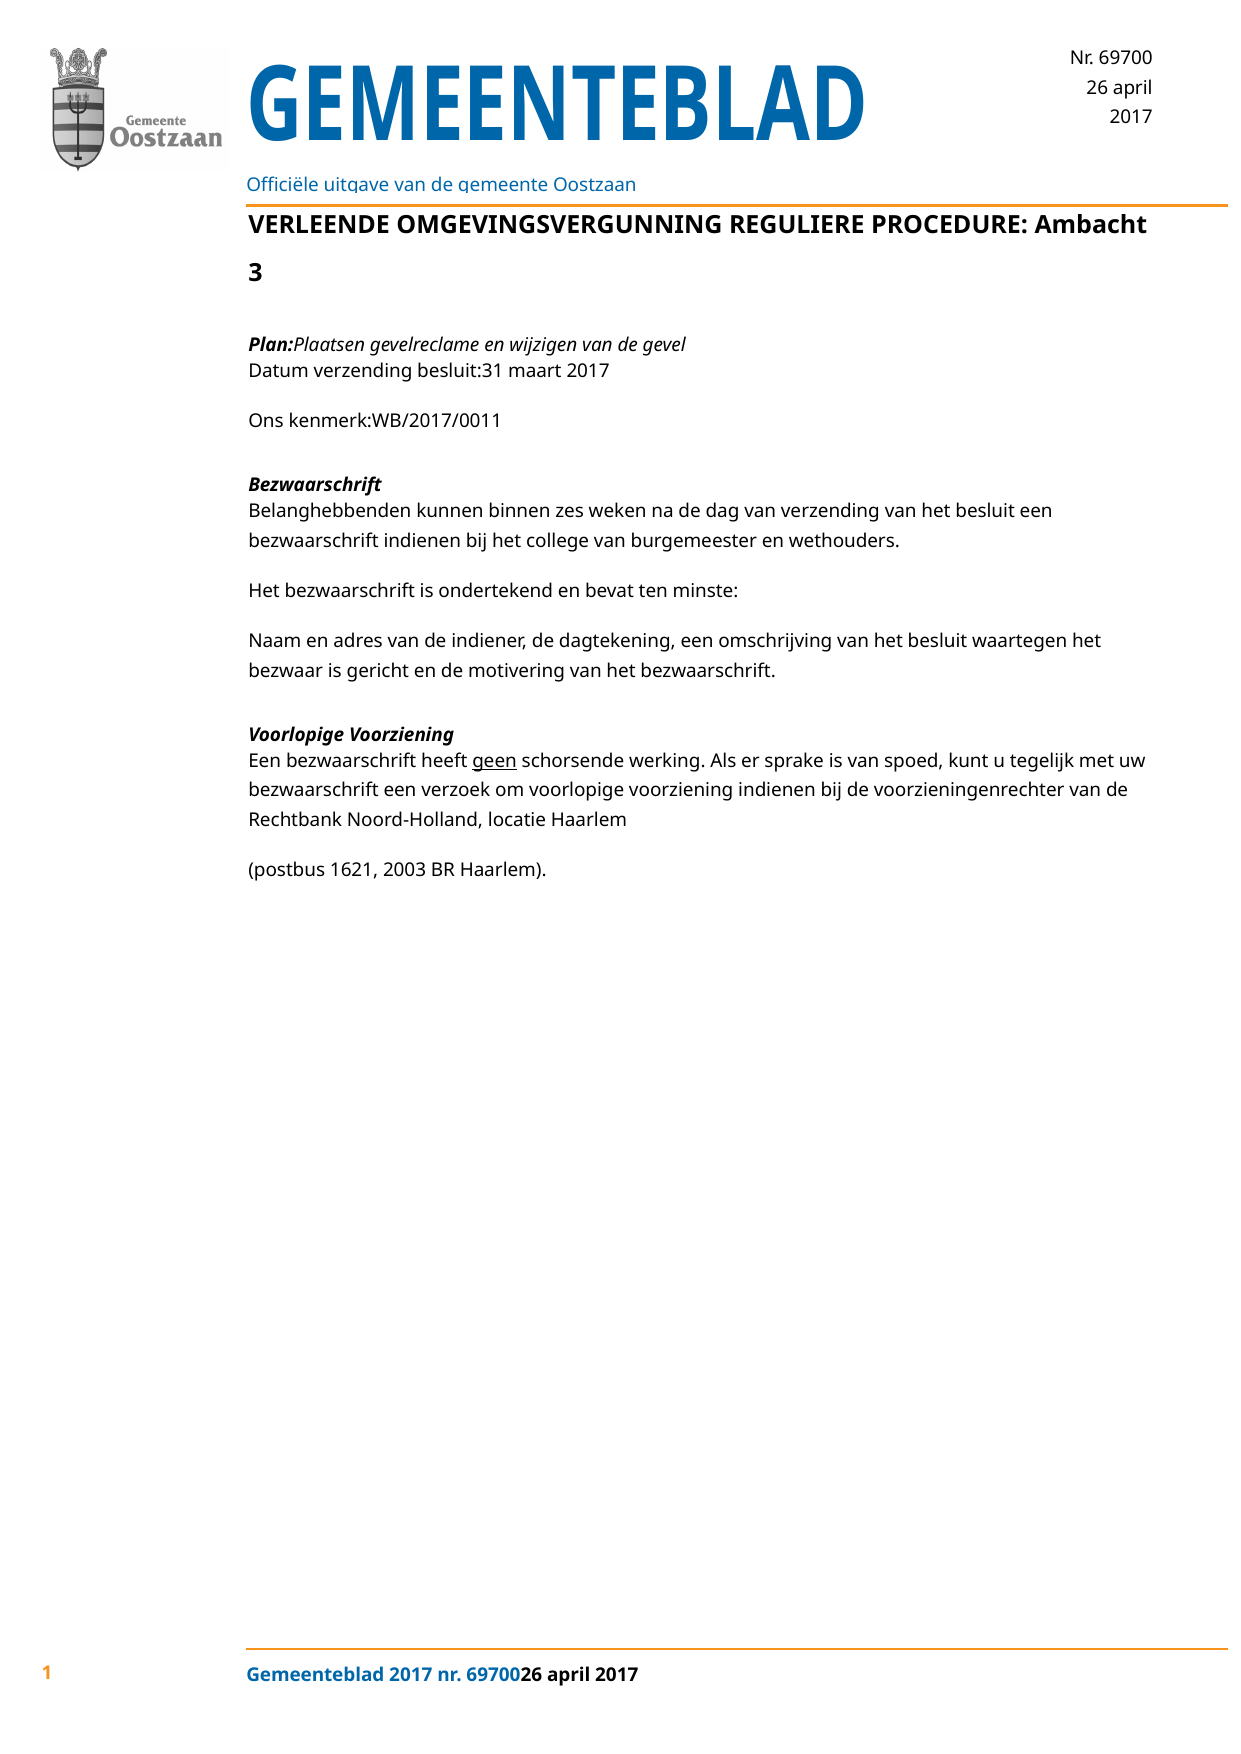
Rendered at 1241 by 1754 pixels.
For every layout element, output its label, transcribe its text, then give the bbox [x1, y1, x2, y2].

text Ons kenmerk:WB/2017/0011 [248, 408, 1152, 433]
picture [41, 47, 231, 172]
text Een bezwaarschrift heeft geen schorsende werking. Als er sprake is van spoed, kunt u tegelijk met uw bezwaarschrift een verzoek om voorlopige voorziening indienen bij de voorzieningenrechter van de Rechtbank Noord-Holland, locatie Haarlem [248, 747, 1152, 832]
text Plan:Plaatsen gevelreclame en wijzigen van de gevel [248, 331, 1152, 357]
text Naam en adres van de indiener, de dagtekening, een omschrijving van het besluit waartegen het bezwaar is gericht en de motivering van het bezwaarschrift. [248, 628, 1152, 683]
text Bezwaarschrift [248, 472, 1152, 497]
text Het bezwaarschrift is ondertekend en bevat ten minste: [248, 577, 1152, 603]
text Voorlopige Voorziening [248, 721, 1152, 747]
text Datum verzending besluit:31 maart 2017 [248, 357, 1152, 383]
text Belanghebbenden kunnen binnen zes weken na de dag van verzending van het besluit een bezwaarschrift indienen bij het college van burgemeester en wethouders. [248, 497, 1152, 553]
text VERLEENDE OMGEVINGSVERGUNNING REGULIERE PROCEDURE: Ambacht 3 [248, 207, 1152, 288]
text (postbus 1621, 2003 BR Haarlem). [248, 857, 1152, 882]
